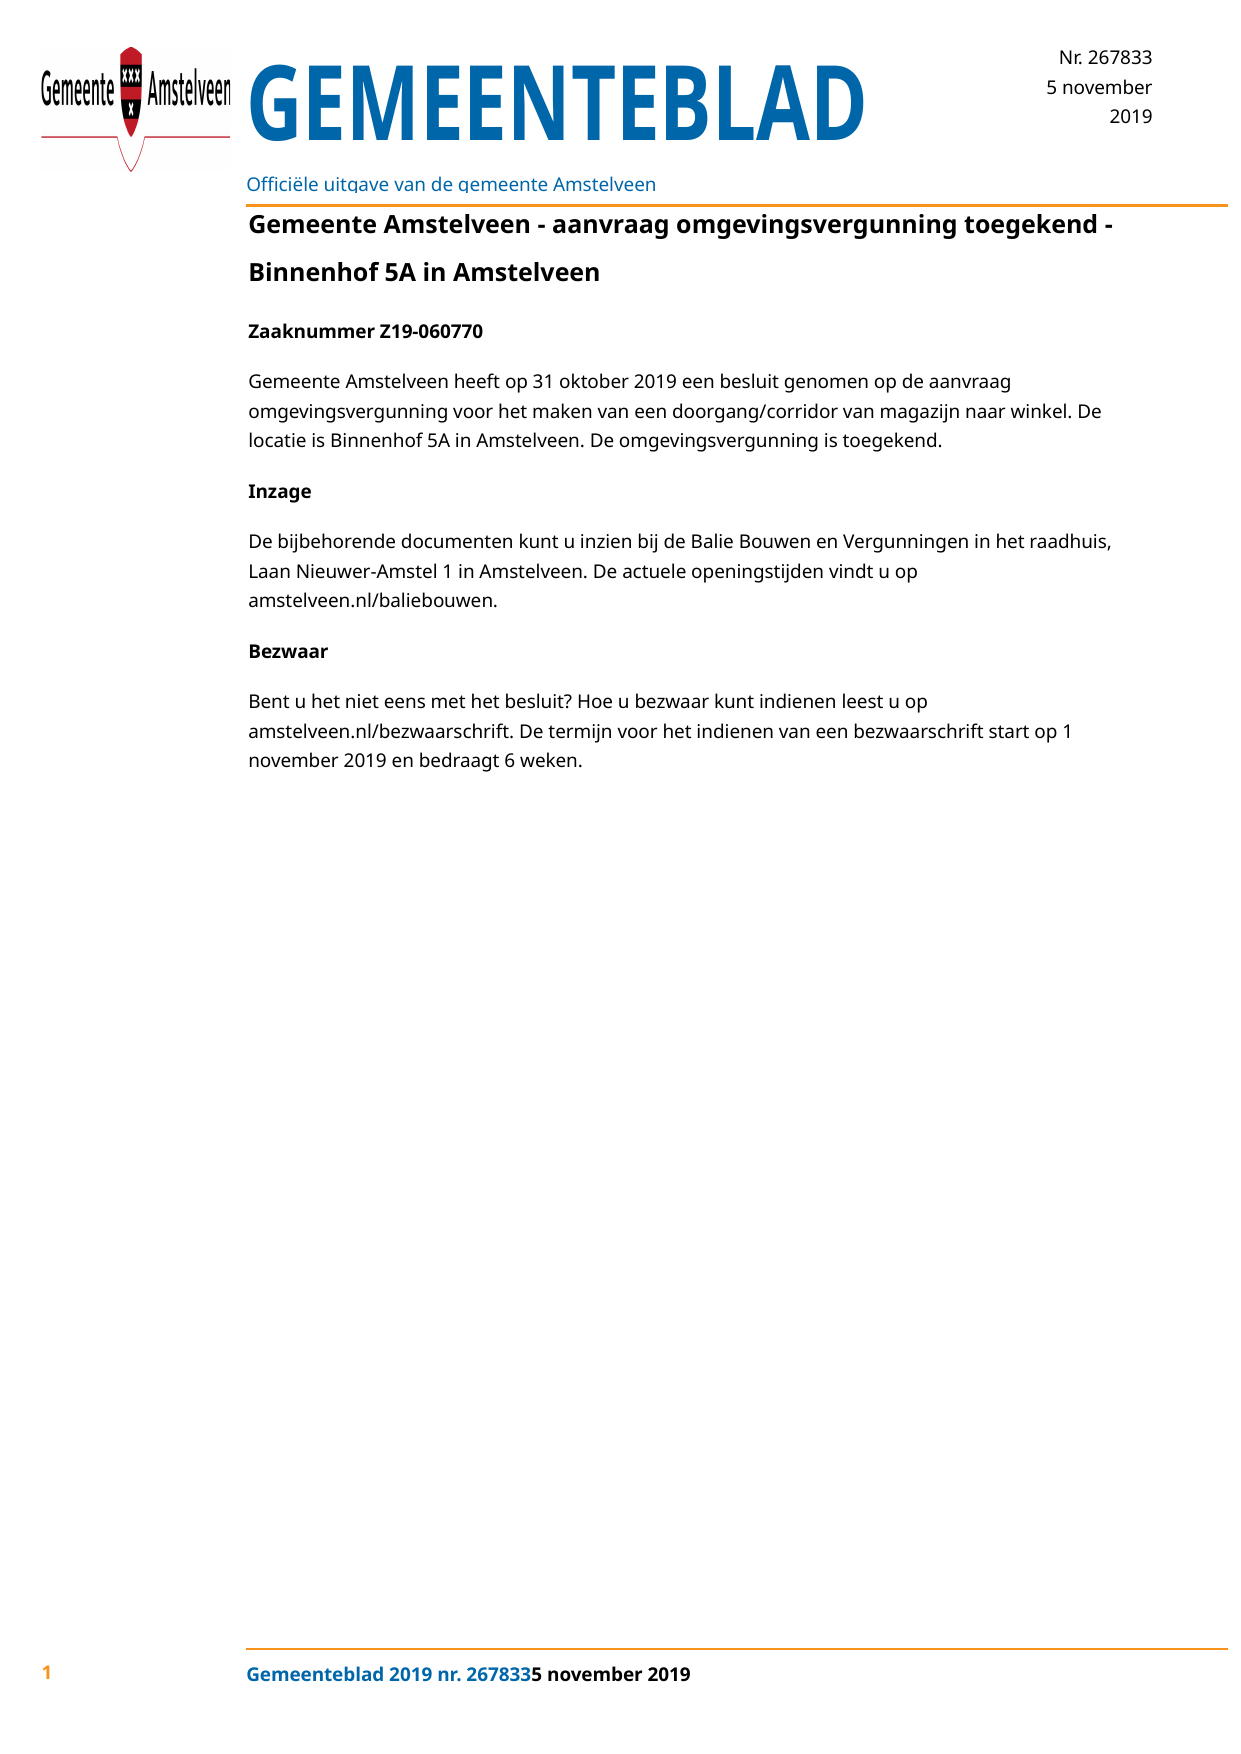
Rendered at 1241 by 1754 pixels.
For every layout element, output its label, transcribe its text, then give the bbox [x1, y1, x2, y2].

text De bijbehorende documenten kunt u inzien bij de Balie Bouwen en Vergunningen in het raadhuis, Laan Nieuwer-Amstel 1 in Amstelveen. De actuele openingstijden vindt u op amstelveen.nl/baliebouwen. [248, 528, 1152, 613]
text Inzage [248, 478, 1152, 504]
text Bent u het niet eens met het besluit? Hoe u bezwaar kunt indienen leest u op amstelveen.nl/bezwaarschrift. De termijn voor het indienen van een bezwaarschrift start op 1 november 2019 en bedraagt 6 weken. [248, 688, 1152, 773]
text Gemeente Amstelveen heeft op 31 oktober 2019 een besluit genomen op de aanvraag omgevingsvergunning voor het maken van een doorgang/corridor van magazijn naar winkel. De locatie is Binnenhof 5A in Amstelveen. De omgevingsvergunning is toegekend. [248, 368, 1152, 453]
text Bezwaar [248, 638, 1152, 664]
text Zaaknummer Z19-060770 [248, 318, 1152, 344]
picture [41, 47, 231, 172]
text Gemeente Amstelveen - aanvraag omgevingsvergunning toegekend - Binnenhof 5A in Amstelveen [248, 207, 1152, 288]
